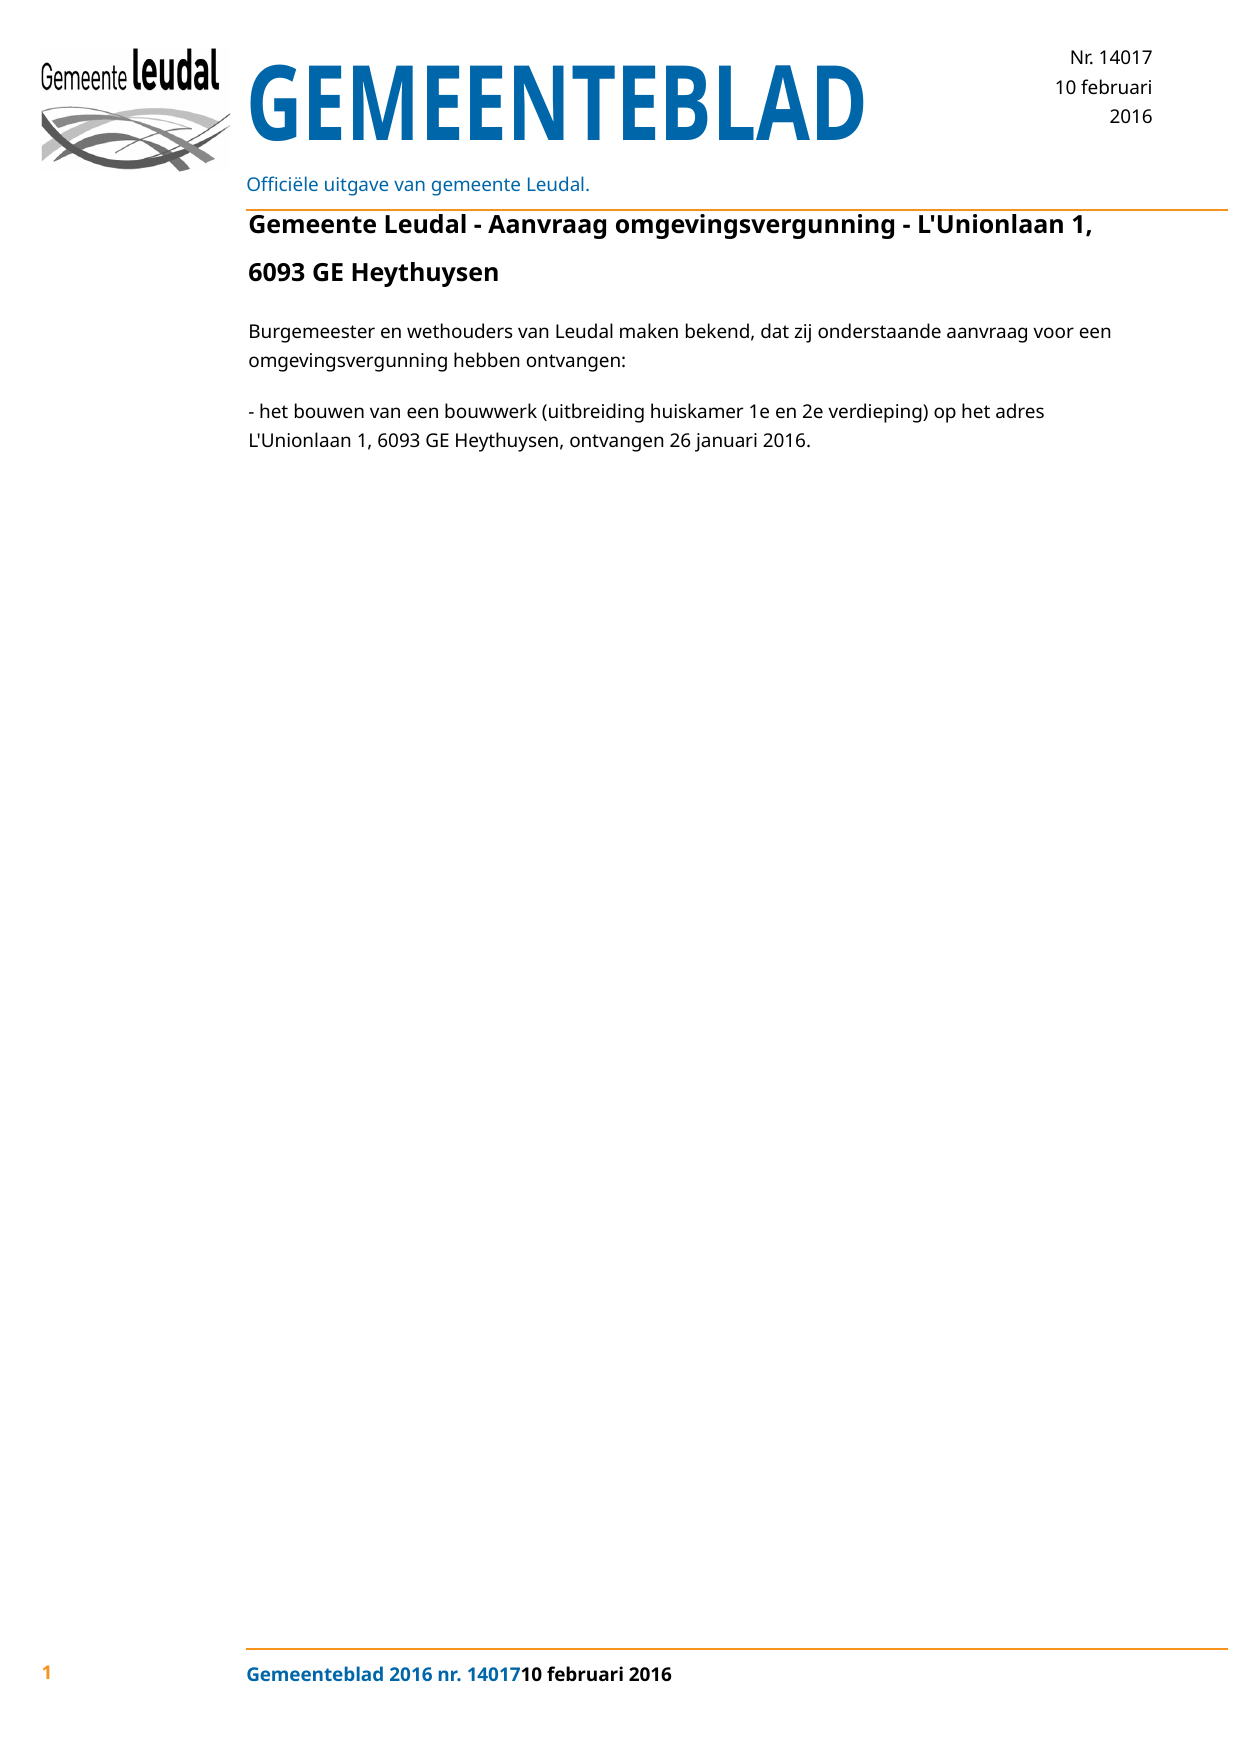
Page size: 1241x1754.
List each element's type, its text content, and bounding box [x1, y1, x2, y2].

text - het bouwen van een bouwwerk (uitbreiding huiskamer 1e en 2e verdieping) op het adres L'Unionlaan 1, 6093 GE Heythuysen, ontvangen 26 januari 2016. [248, 398, 1152, 453]
picture [41, 47, 231, 172]
text Gemeente Leudal - Aanvraag omgevingsvergunning - L'Unionlaan 1, 6093 GE Heythuysen [248, 211, 1152, 288]
text Burgemeester en wethouders van Leudal maken bekend, dat zij onderstaande aanvraag voor een omgevingsvergunning hebben ontvangen: [248, 318, 1152, 373]
